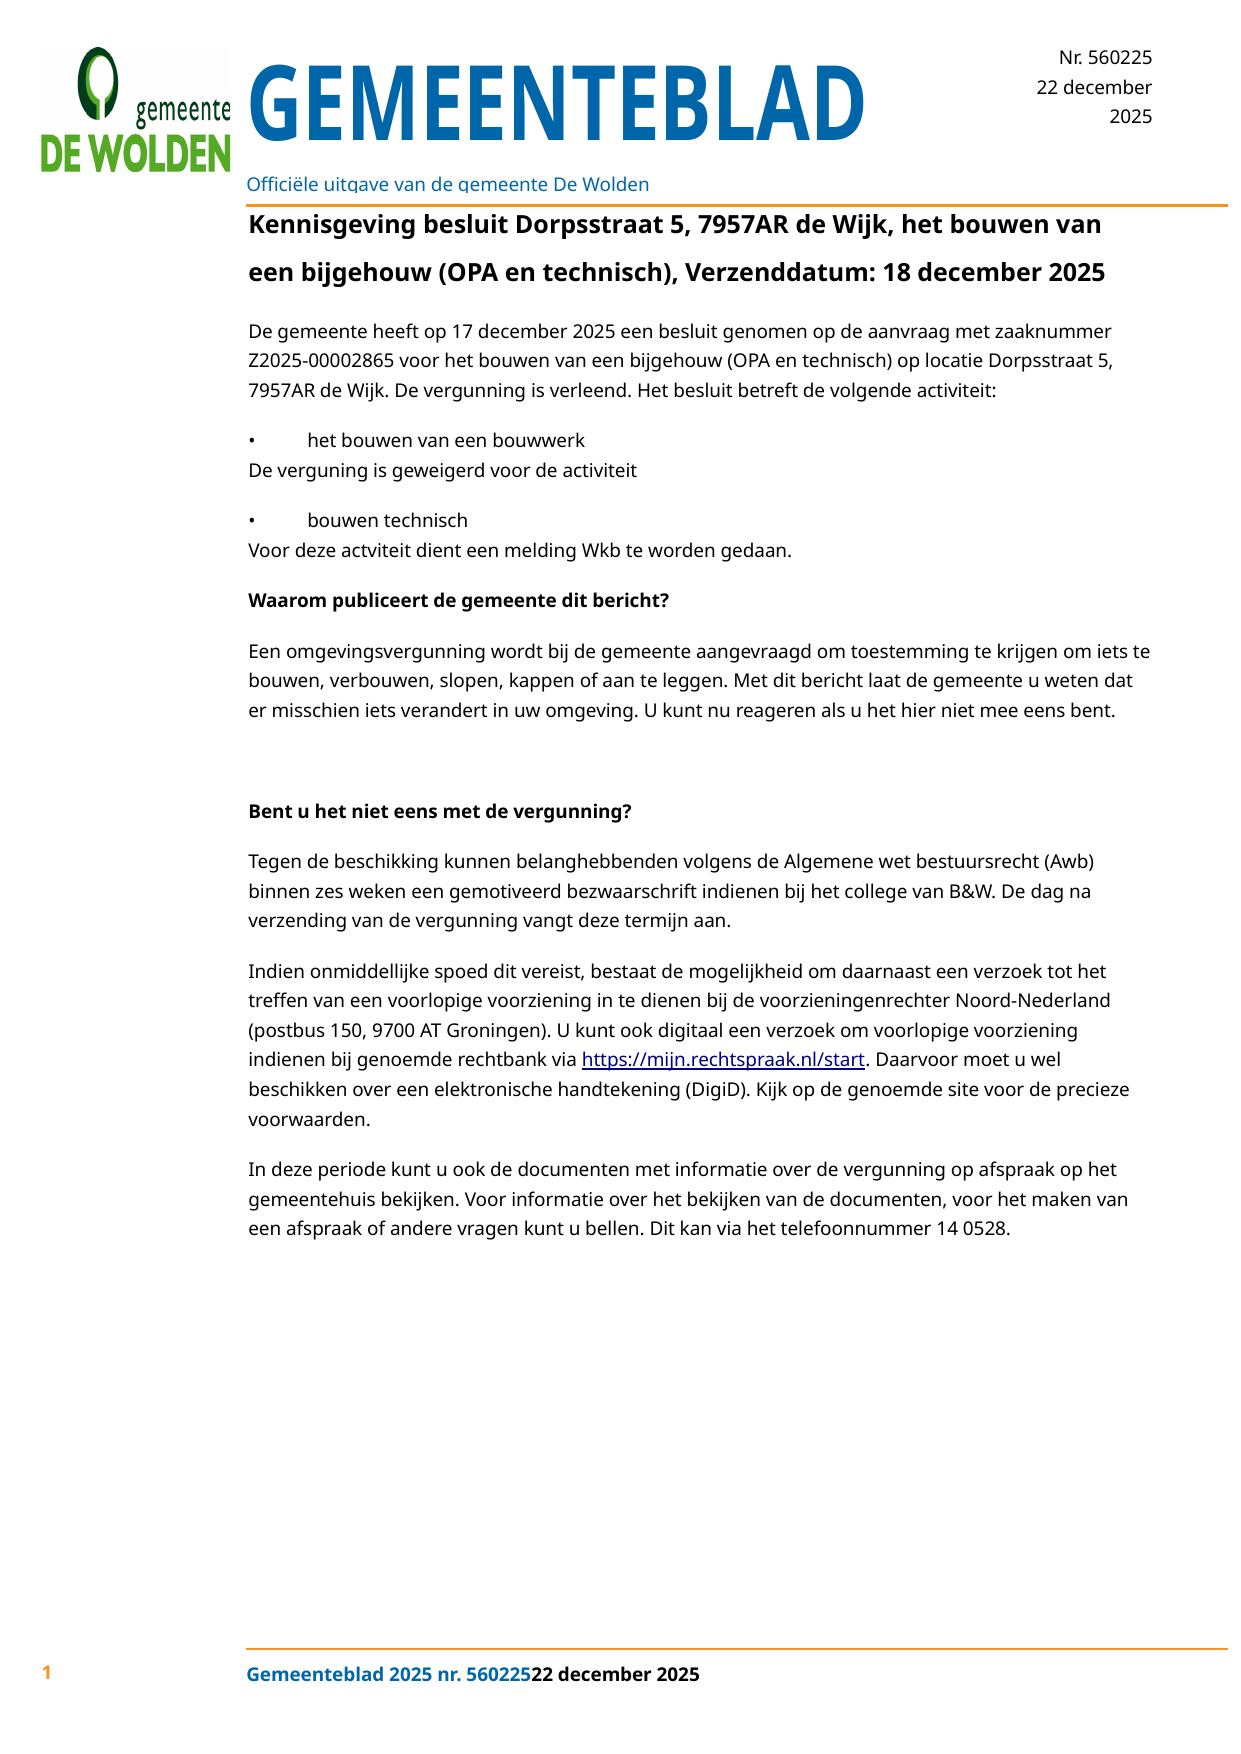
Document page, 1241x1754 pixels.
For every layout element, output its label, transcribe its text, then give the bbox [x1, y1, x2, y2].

text In deze periode kunt u ook de documenten met informatie over de vergunning op afspraak op het gemeentehuis bekijken. Voor informatie over het bekijken van de documenten, voor het maken van een afspraak of andere vragen kunt u bellen. Dit kan via het telefoonnummer 14 0528. [248, 1156, 1152, 1241]
text Bent u het niet eens met de vergunning? [248, 798, 1152, 824]
text Voor deze actviteit dient een melding Wkb te worden gedaan. [248, 537, 1152, 563]
list bouwen technisch [248, 507, 1152, 533]
text Waarom publiceert de gemeente dit bericht? [248, 587, 1152, 613]
text Een omgevingsvergunning wordt bij de gemeente aangevraagd om toestemming te krijgen om iets te bouwen, verbouwen, slopen, kappen of aan te leggen. Met dit bericht laat de gemeente u weten dat er misschien iets verandert in uw omgeving. U kunt nu reageren als u het hier niet mee eens bent. [248, 638, 1152, 723]
text Indien onmiddellijke spoed dit vereist, bestaat de mogelijkheid om daarnaast een verzoek tot het treffen van een voorlopige voorziening in te dienen bij de voorzieningenrechter Noord-Nederland (postbus 150, 9700 AT Groningen). U kunt ook digitaal een verzoek om voorlopige voorziening indienen bij genoemde rechtbank via https://mijn.rechtspraak.nl/start. Daarvoor moet u wel beschikken over een elektronische handtekening (DigiD). Kijk op de genoemde site voor de precieze voorwaarden. [248, 958, 1152, 1132]
text Kennisgeving besluit Dorpsstraat 5, 7957AR de Wijk, het bouwen van een bijgehouw (OPA en technisch), Verzenddatum: 18 december 2025 [248, 207, 1152, 288]
picture [41, 47, 231, 172]
text Tegen de beschikking kunnen belanghebbenden volgens de Algemene wet bestuursrecht (Awb) binnen zes weken een gemotiveerd bezwaarschrift indienen bij het college van B&W. De dag na verzending van de vergunning vangt deze termijn aan. [248, 848, 1152, 933]
text De gemeente heeft op 17 december 2025 een besluit genomen op de aanvraag met zaaknummer Z2025-00002865 voor het bouwen van een bijgehouw (OPA en technisch) op locatie Dorpsstraat 5, 7957AR de Wijk. De vergunning is verleend. Het besluit betreft de volgende activiteit: [248, 318, 1152, 403]
text De verguning is geweigerd voor de activiteit [248, 457, 1152, 483]
list het bouwen van een bouwwerk [248, 427, 1152, 453]
